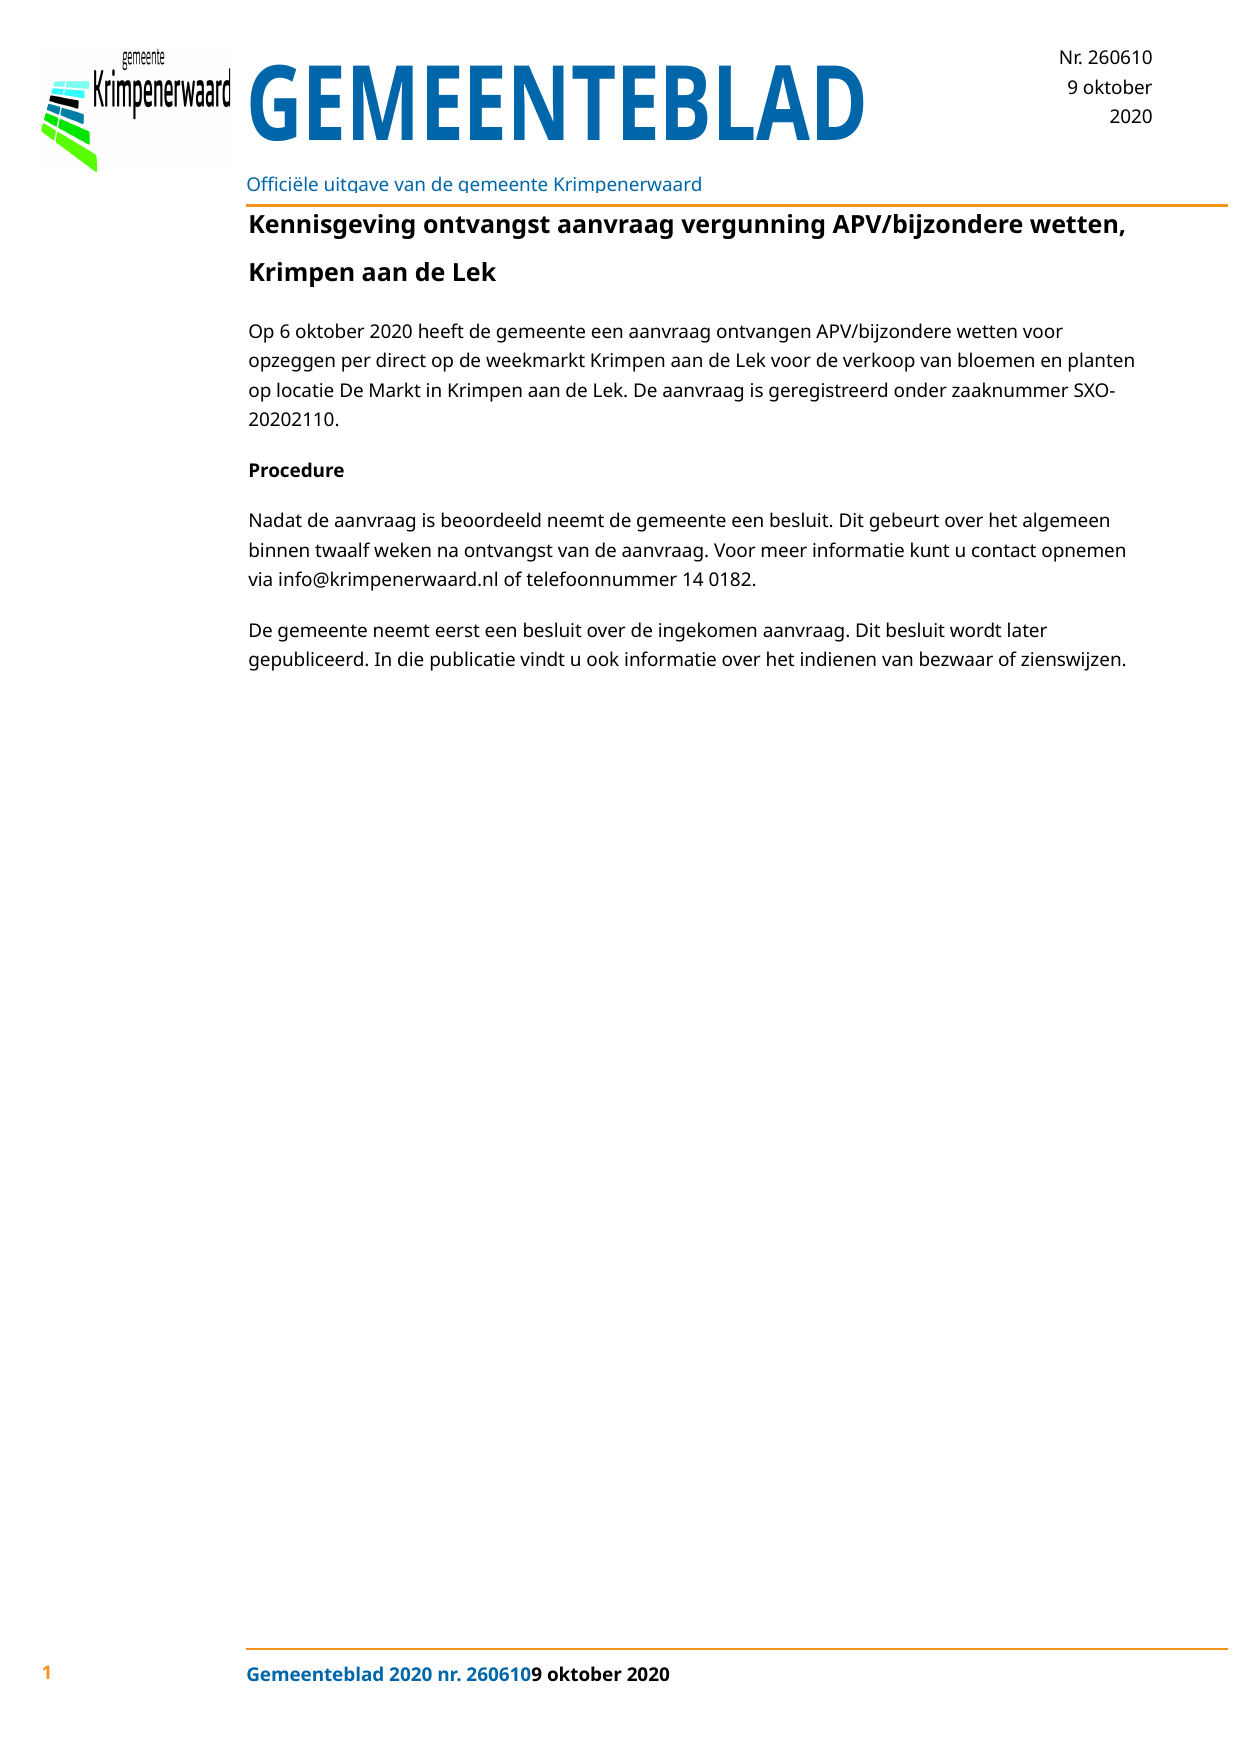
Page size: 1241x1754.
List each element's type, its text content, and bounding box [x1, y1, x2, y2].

text Op 6 oktober 2020 heeft de gemeente een aanvraag ontvangen APV/bijzondere wetten voor opzeggen per direct op de weekmarkt Krimpen aan de Lek voor de verkoop van bloemen en planten op locatie De Markt in Krimpen aan de Lek. De aanvraag is geregistreerd onder zaaknummer SXO-20202110. [248, 318, 1152, 432]
text De gemeente neemt eerst een besluit over de ingekomen aanvraag. Dit besluit wordt later gepubliceerd. In die publicatie vindt u ook informatie over het indienen van bezwaar of zienswijzen. [248, 617, 1152, 672]
text Procedure [248, 457, 1152, 483]
picture [41, 47, 231, 172]
text Nadat de aanvraag is beoordeeld neemt de gemeente een besluit. Dit gebeurt over het algemeen binnen twaalf weken na ontvangst van de aanvraag. Voor meer informatie kunt u contact opnemen via info@krimpenerwaard.nl of telefoonnummer 14 0182. [248, 507, 1152, 592]
text Kennisgeving ontvangst aanvraag vergunning APV/bijzondere wetten, Krimpen aan de Lek [248, 207, 1152, 288]
